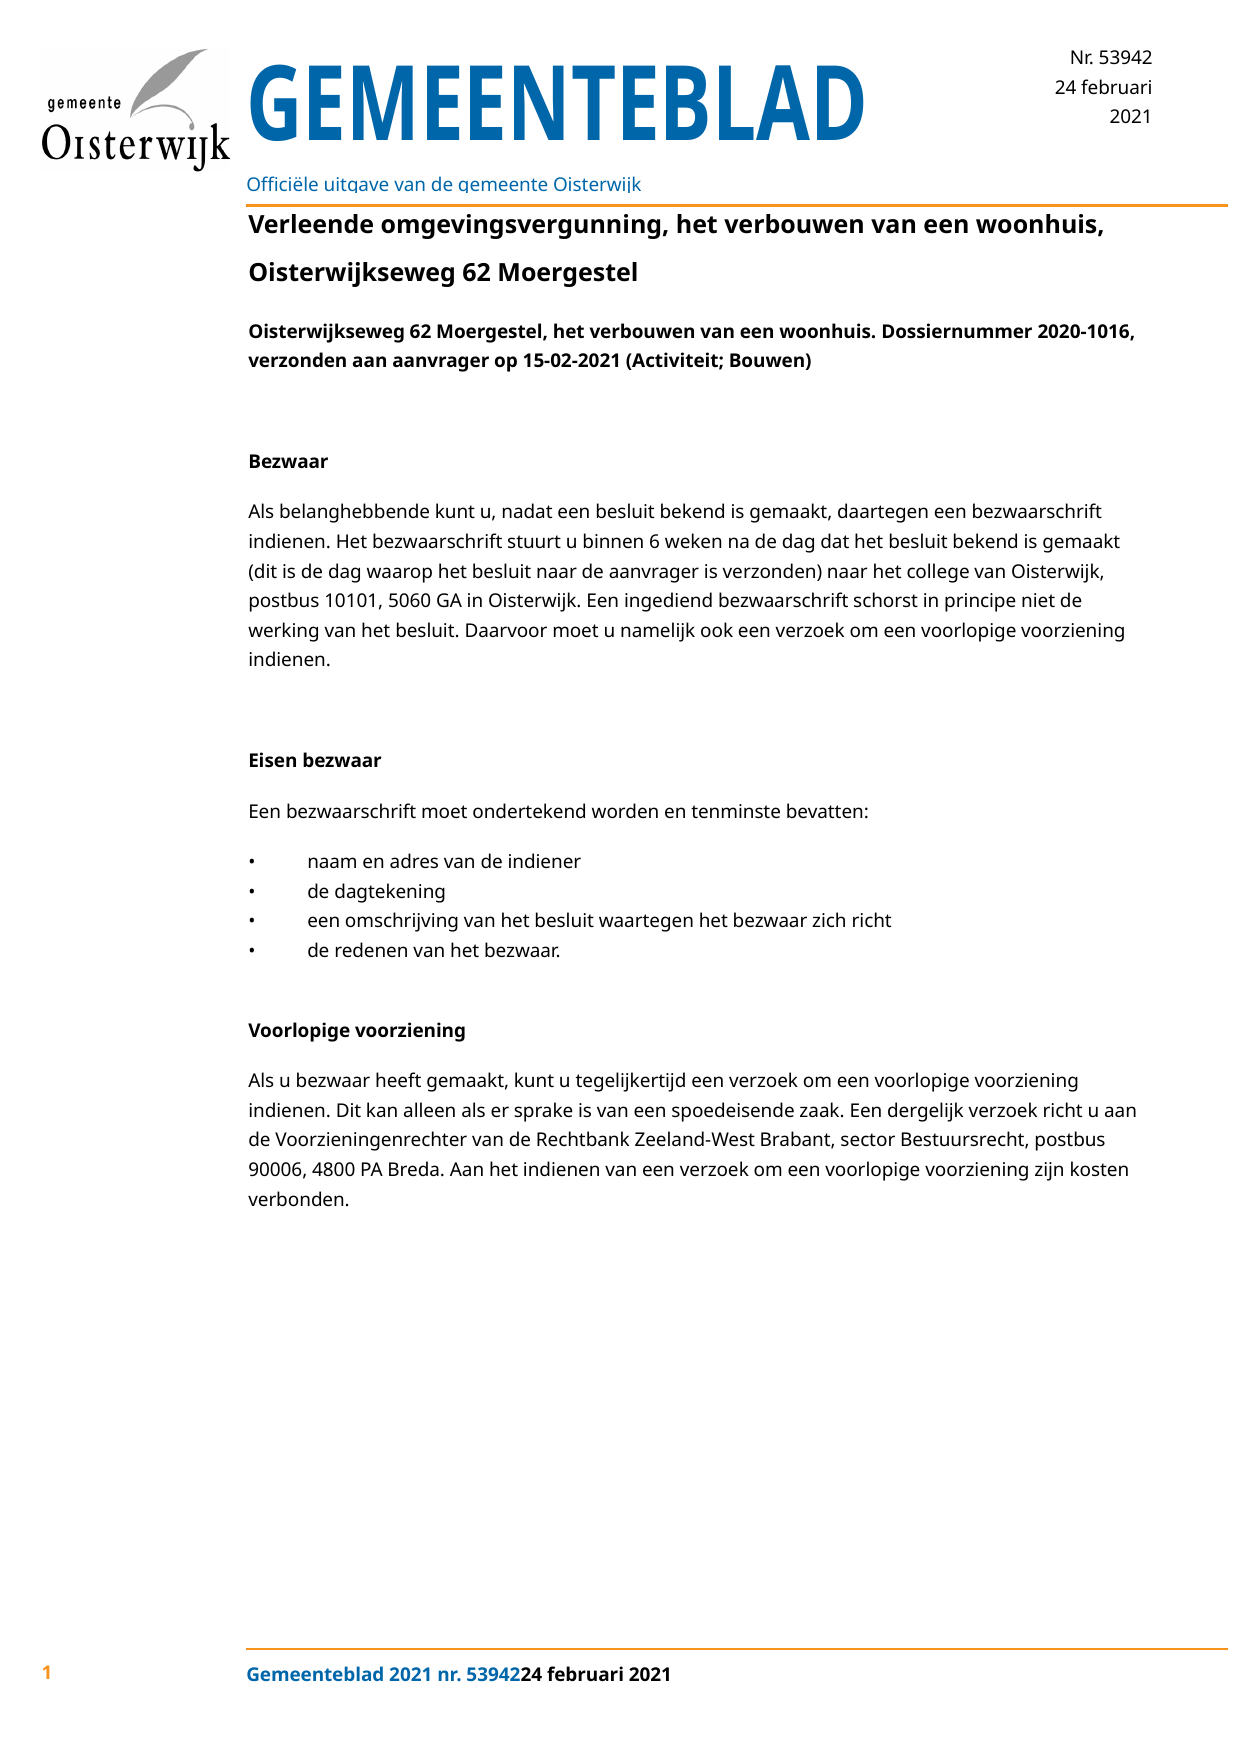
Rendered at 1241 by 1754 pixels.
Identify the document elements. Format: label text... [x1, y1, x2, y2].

text Voorlopige voorziening [248, 1017, 1152, 1043]
text Oisterwijkseweg 62 Moergestel, het verbouwen van een woonhuis. Dossiernummer 2020-1016, verzonden aan aanvrager op 15-02-2021 (Activiteit; Bouwen) [248, 318, 1152, 373]
list een omschrijving van het besluit waartegen het bezwaar zich richt [248, 907, 1152, 933]
text Bezwaar [248, 448, 1152, 474]
list de redenen van het bezwaar. [248, 937, 1152, 963]
text Verleende omgevingsvergunning, het verbouwen van een woonhuis, Oisterwijkseweg 62 Moergestel [248, 207, 1152, 288]
picture [41, 47, 231, 172]
text Een bezwaarschrift moet ondertekend worden en tenminste bevatten: [248, 798, 1152, 824]
text Als belanghebbende kunt u, nadat een besluit bekend is gemaakt, daartegen een bezwaarschrift indienen. Het bezwaarschrift stuurt u binnen 6 weken na de dag dat het besluit bekend is gemaakt (dit is de dag waarop het besluit naar de aanvrager is verzonden) naar het college van Oisterwijk, postbus 10101, 5060 GA in Oisterwijk. Een ingediend bezwaarschrift schorst in principe niet de werking van het besluit. Daarvoor moet u namelijk ook een verzoek om een voorlopige voorziening indienen. [248, 499, 1152, 672]
list naam en adres van de indiener [248, 848, 1152, 874]
text Eisen bezwaar [248, 747, 1152, 773]
list de dagtekening [248, 878, 1152, 904]
text Als u bezwaar heeft gemaakt, kunt u tegelijkertijd een verzoek om een voorlopige voorziening indienen. Dit kan alleen als er sprake is van een spoedeisende zaak. Een dergelijk verzoek richt u aan de Voorzieningenrechter van de Rechtbank Zeeland-West Brabant, sector Bestuursrecht, postbus 90006, 4800 PA Breda. Aan het indienen van een verzoek om een voorlopige voorziening zijn kosten verbonden. [248, 1067, 1152, 1212]
